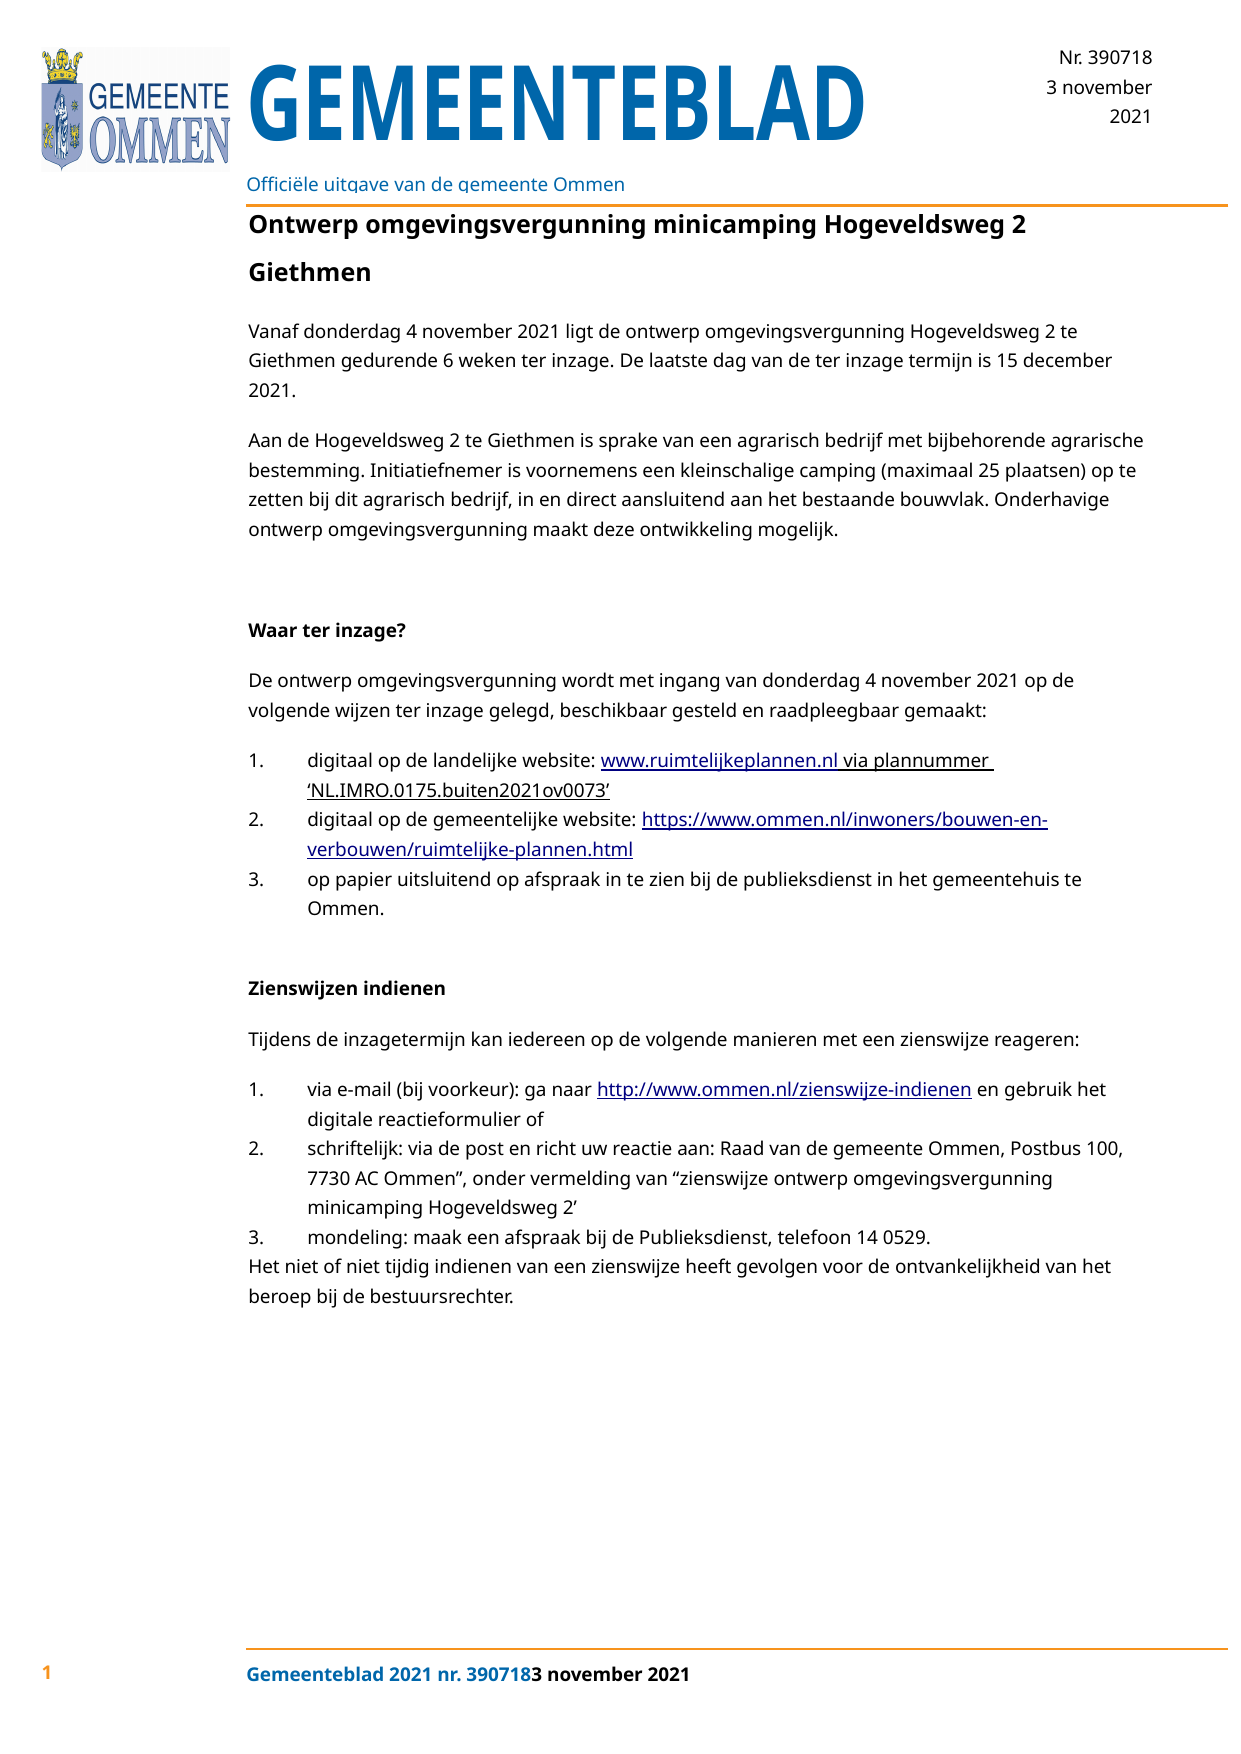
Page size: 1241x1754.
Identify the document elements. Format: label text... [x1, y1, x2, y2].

list op papier uitsluitend op afspraak in te zien bij de publieksdienst in het gemeentehuis te Ommen. [248, 866, 1152, 921]
list schriftelijk: via de post en richt uw reactie aan: Raad van de gemeente Ommen, Postbus 100, 7730 AC Ommen”, onder vermelding van “zienswijze ontwerp omgevingsvergunning minicamping Hogeveldsweg 2’ [248, 1135, 1152, 1220]
text Tijdens de inzagetermijn kan iedereen op de volgende manieren met een zienswijze reageren: [248, 1026, 1152, 1052]
picture [41, 47, 231, 172]
text Zienswijzen indienen [248, 975, 1152, 1001]
text De ontwerp omgevingsvergunning wordt met ingang van donderdag 4 november 2021 op de volgende wijzen ter inzage gelegd, beschikbaar gesteld en raadpleegbaar gemaakt: [248, 667, 1152, 723]
list mondeling: maak een afspraak bij de Publieksdienst, telefoon 14 0529. [248, 1224, 1152, 1250]
text Aan de Hogeveldsweg 2 te Giethmen is sprake van een agrarisch bedrijf met bijbehorende agrarische bestemming. Initiatiefnemer is voornemens een kleinschalige camping (maximaal 25 plaatsen) op te zetten bij dit agrarisch bedrijf, in en direct aansluitend aan het bestaande bouwvlak. Onderhavige ontwerp omgevingsvergunning maakt deze ontwikkeling mogelijk. [248, 427, 1152, 542]
list digitaal op de landelijke website: www.ruimtelijkeplannen.nl via plannummer ‘NL.IMRO.0175.buiten2021ov0073’ [248, 747, 1152, 803]
list digitaal op de gemeentelijke website: https://www.ommen.nl/inwoners/bouwen-en-verbouwen/ruimtelijke-plannen.html [248, 807, 1152, 862]
text Waar ter inzage? [248, 617, 1152, 643]
text Vanaf donderdag 4 november 2021 ligt de ontwerp omgevingsvergunning Hogeveldsweg 2 te Giethmen gedurende 6 weken ter inzage. De laatste dag van de ter inzage termijn is 15 december 2021. [248, 318, 1152, 403]
list via e-mail (bij voorkeur): ga naar http://www.ommen.nl/zienswijze-indienen en gebruik het digitale reactieformulier of [248, 1076, 1152, 1132]
text Ontwerp omgevingsvergunning minicamping Hogeveldsweg 2 Giethmen [248, 207, 1152, 288]
text Het niet of niet tijdig indienen van een zienswijze heeft gevolgen voor de ontvankelijkheid van het beroep bij de bestuursrechter. [248, 1254, 1152, 1309]
